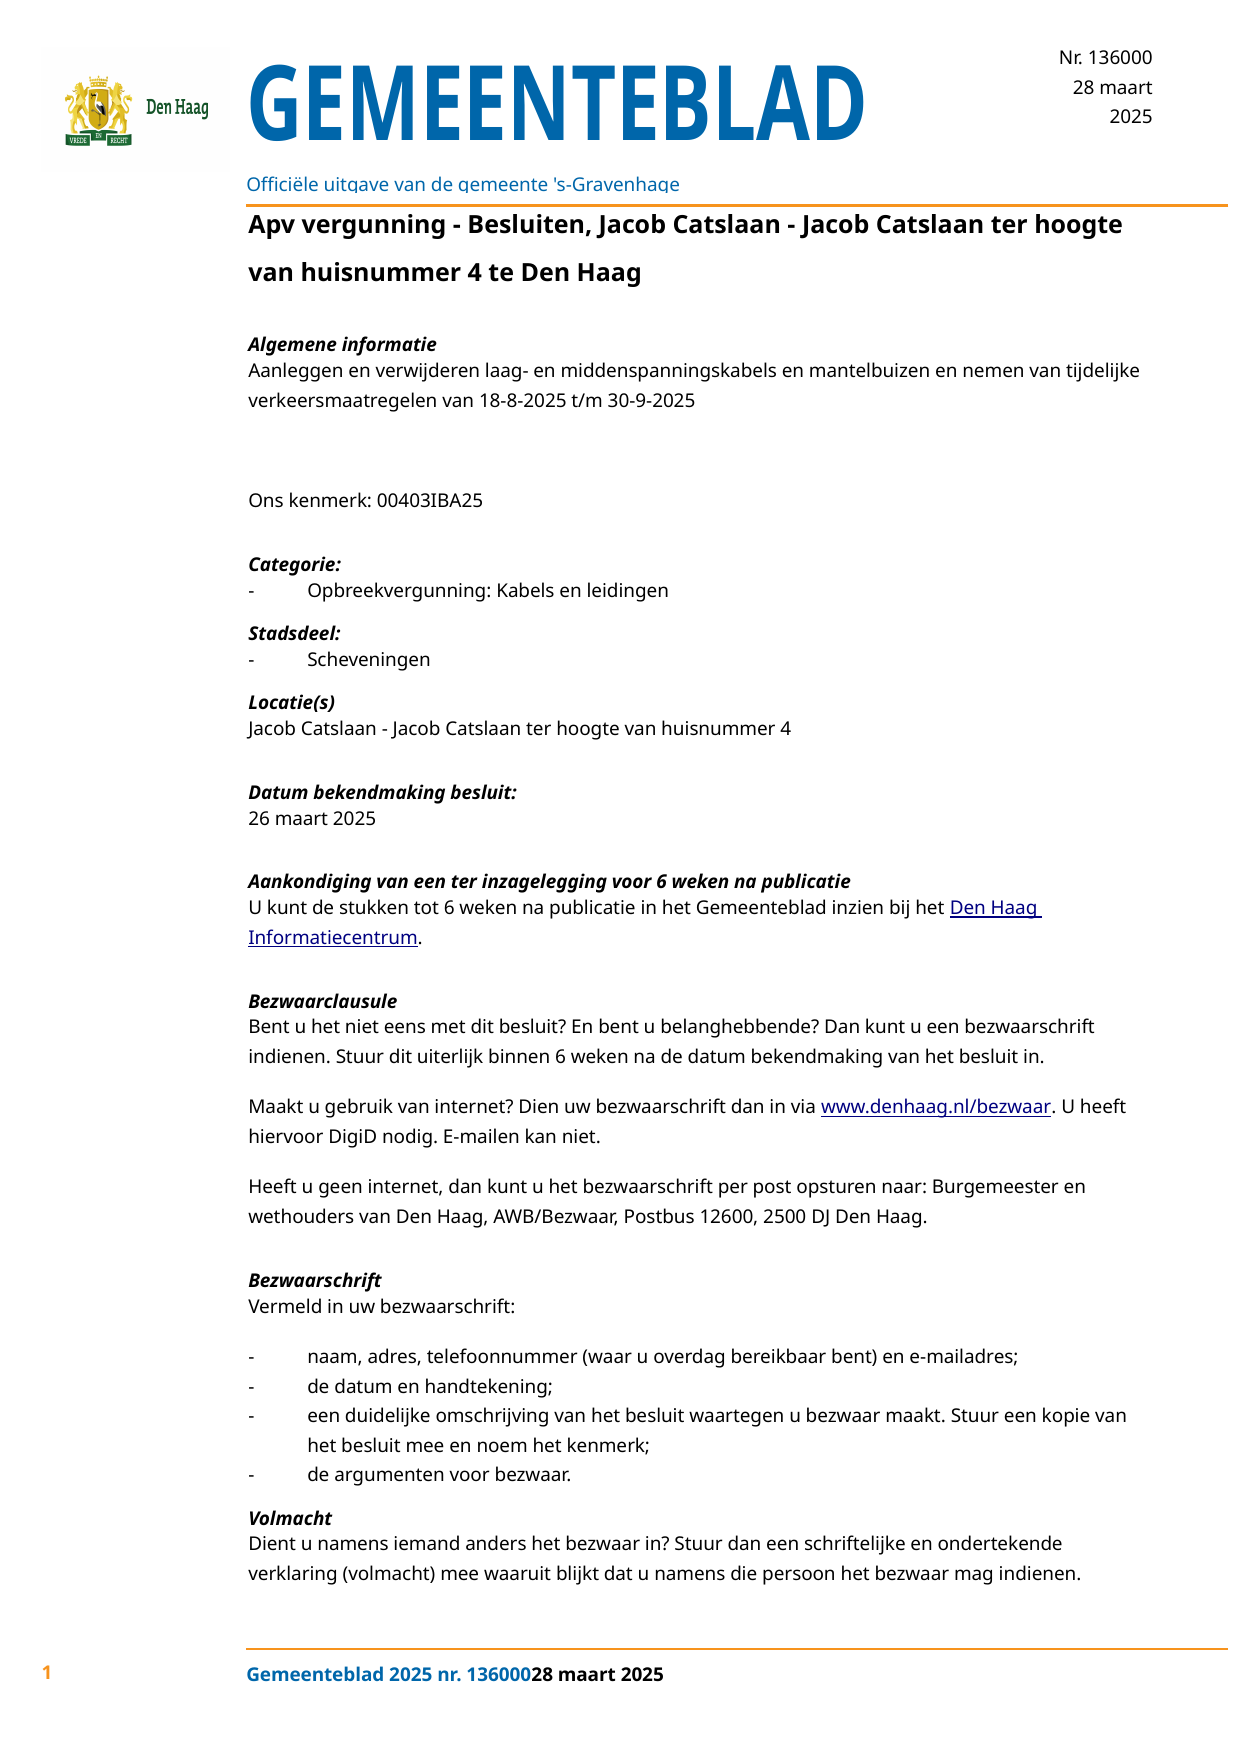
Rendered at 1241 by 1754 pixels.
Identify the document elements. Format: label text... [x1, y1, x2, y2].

text Dient u namens iemand anders het bezwaar in? Stuur dan een schriftelijke en ondertekende verklaring (volmacht) mee waaruit blijkt dat u namens die persoon het bezwaar mag indienen. [248, 1531, 1152, 1586]
text Volmacht [248, 1505, 1152, 1531]
text Jacob Catslaan - Jacob Catslaan ter hoogte van huisnummer 4 [248, 715, 1152, 741]
text Ons kenmerk: 00403IBA25 [248, 488, 1152, 513]
text Bent u het niet eens met dit besluit? En bent u belanghebbende? Dan kunt u een bezwaarschrift indienen. Stuur dit uiterlijk binnen 6 weken na de datum bekendmaking van het besluit in. [248, 1014, 1152, 1069]
list de argumenten voor bezwaar. [248, 1462, 1152, 1487]
text Bezwaarclausule [248, 988, 1152, 1014]
text Categorie: [248, 552, 1152, 577]
text Maakt u gebruik van internet? Dien uw bezwaarschrift dan in via www.denhaag.nl/bezwaar. U heeft hiervoor DigiD nodig. E-mailen kan niet. [248, 1094, 1152, 1149]
text Datum bekendmaking besluit: [248, 779, 1152, 805]
text Bezwaarschrift [248, 1267, 1152, 1293]
list naam, adres, telefoonnummer (waar u overdag bereikbaar bent) en e-mailadres; [248, 1343, 1152, 1369]
text Stadsdeel: [248, 620, 1152, 646]
list de datum en handtekening; [248, 1373, 1152, 1399]
text Aankondiging van een ter inzagelegging voor 6 weken na publicatie [248, 869, 1152, 894]
picture [41, 47, 231, 172]
text U kunt de stukken tot 6 weken na publicatie in het Gemeenteblad inzien bij het Den Haag Informatiecentrum. [248, 894, 1152, 950]
list Scheveningen [248, 646, 1152, 672]
text 26 maart 2025 [248, 805, 1152, 830]
text Aanleggen en verwijderen laag- en middenspanningskabels en mantelbuizen en nemen van tijdelijke verkeersmaatregelen van 18-8-2025 t/m 30-9-2025 [248, 357, 1152, 412]
list een duidelijke omschrijving van het besluit waartegen u bezwaar maakt. Stuur een kopie van het besluit mee en noem het kenmerk; [248, 1402, 1152, 1458]
text Vermeld in uw bezwaarschrift: [248, 1293, 1152, 1319]
list Opbreekvergunning: Kabels en leidingen [248, 577, 1152, 603]
text Apv vergunning - Besluiten, Jacob Catslaan - Jacob Catslaan ter hoogte van huisnummer 4 te Den Haag [248, 207, 1152, 288]
text Heeft u geen internet, dan kunt u het bezwaarschrift per post opsturen naar: Burgemeester en wethouders van Den Haag, AWB/Bezwaar, Postbus 12600, 2500 DJ Den Haag. [248, 1174, 1152, 1229]
text Algemene informatie [248, 331, 1152, 357]
text Locatie(s) [248, 689, 1152, 715]
